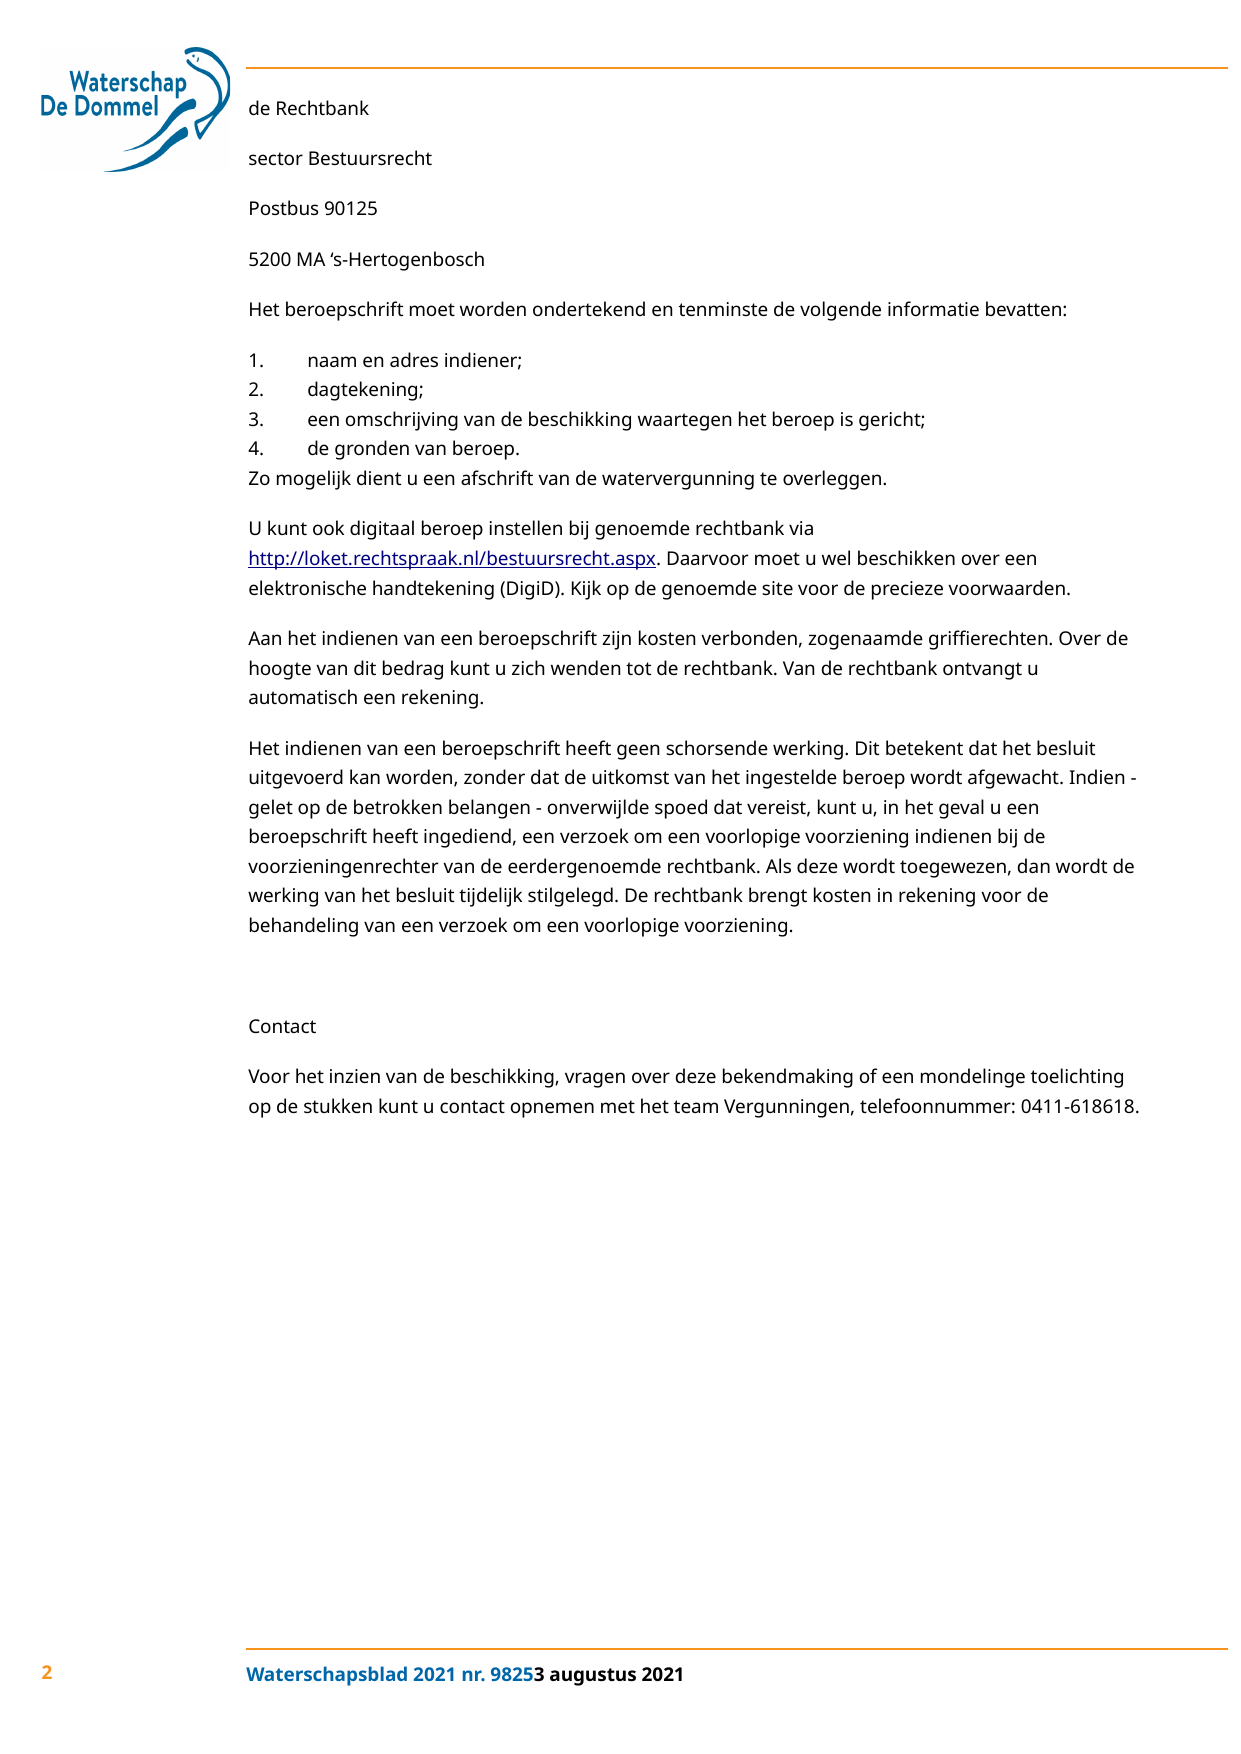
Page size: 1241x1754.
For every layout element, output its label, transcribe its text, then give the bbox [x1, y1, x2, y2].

text Zo mogelijk dient u een afschrift van de watervergunning te overleggen. [248, 465, 1152, 491]
list dagtekening; [248, 376, 1152, 402]
picture [198, 118, 210, 131]
text de Rechtbank [248, 95, 1152, 121]
text Contact [248, 1013, 1152, 1039]
text Postbus 90125 [248, 196, 1152, 221]
picture [45, 99, 51, 111]
list een omschrijving van de beschikking waartegen het beroep is gericht; [248, 406, 1152, 432]
text Aan het indienen van een beroepschrift zijn kosten verbonden, zogenaamde griffierechten. Over de hoogte van dit bedrag kunt u zich wenden tot de rechtbank. Van de rechtbank ontvangt u automatisch een rekening. [248, 625, 1152, 710]
picture [204, 47, 231, 76]
text Het indienen van een beroepschrift heeft geen schorsende werking. Dit betekent dat het besluit uitgevoerd kan worden, zonder dat de uitkomst van het ingestelde beroep wordt afgewacht. Indien - gelet op de betrokken belangen - onverwijlde spoed dat vereist, kunt u, in het geval u een beroepschrift heeft ingediend, een verzoek om een voorlopige voorziening indienen bij de voorzieningenrechter van de eerdergenoemde rechtbank. Als deze wordt toegewezen, dan wordt de werking van het besluit tijdelijk stilgelegd. De rechtbank brengt kosten in rekening voor de behandeling van een verzoek om een voorlopige voorziening. [248, 735, 1152, 938]
text sector Bestuursrecht [248, 145, 1152, 171]
text Voor het inzien van de beschikking, vragen over deze bekendmaking of een mondelinge toelichting op de stukken kunt u contact opnemen met het team Vergunningen, telefoonnummer: 0411-618618. [248, 1063, 1152, 1119]
list de gronden van beroep. [248, 436, 1152, 461]
text U kunt ook digitaal beroep instellen bij genoemde rechtbank via http://loket.rechtspraak.nl/bestuursrecht.aspx. Daarvoor moet u wel beschikken over een elektronische handtekening (DigiD). Kijk op de genoemde site voor de precieze voorwaarden. [248, 516, 1152, 601]
text 5200 MA ‘s-Hertogenbosch [248, 246, 1152, 272]
text Het beroepschrift moet worden ondertekend en tenminste de volgende informatie bevatten: [248, 296, 1152, 322]
picture [41, 47, 231, 172]
list naam en adres indiener; [248, 347, 1152, 373]
